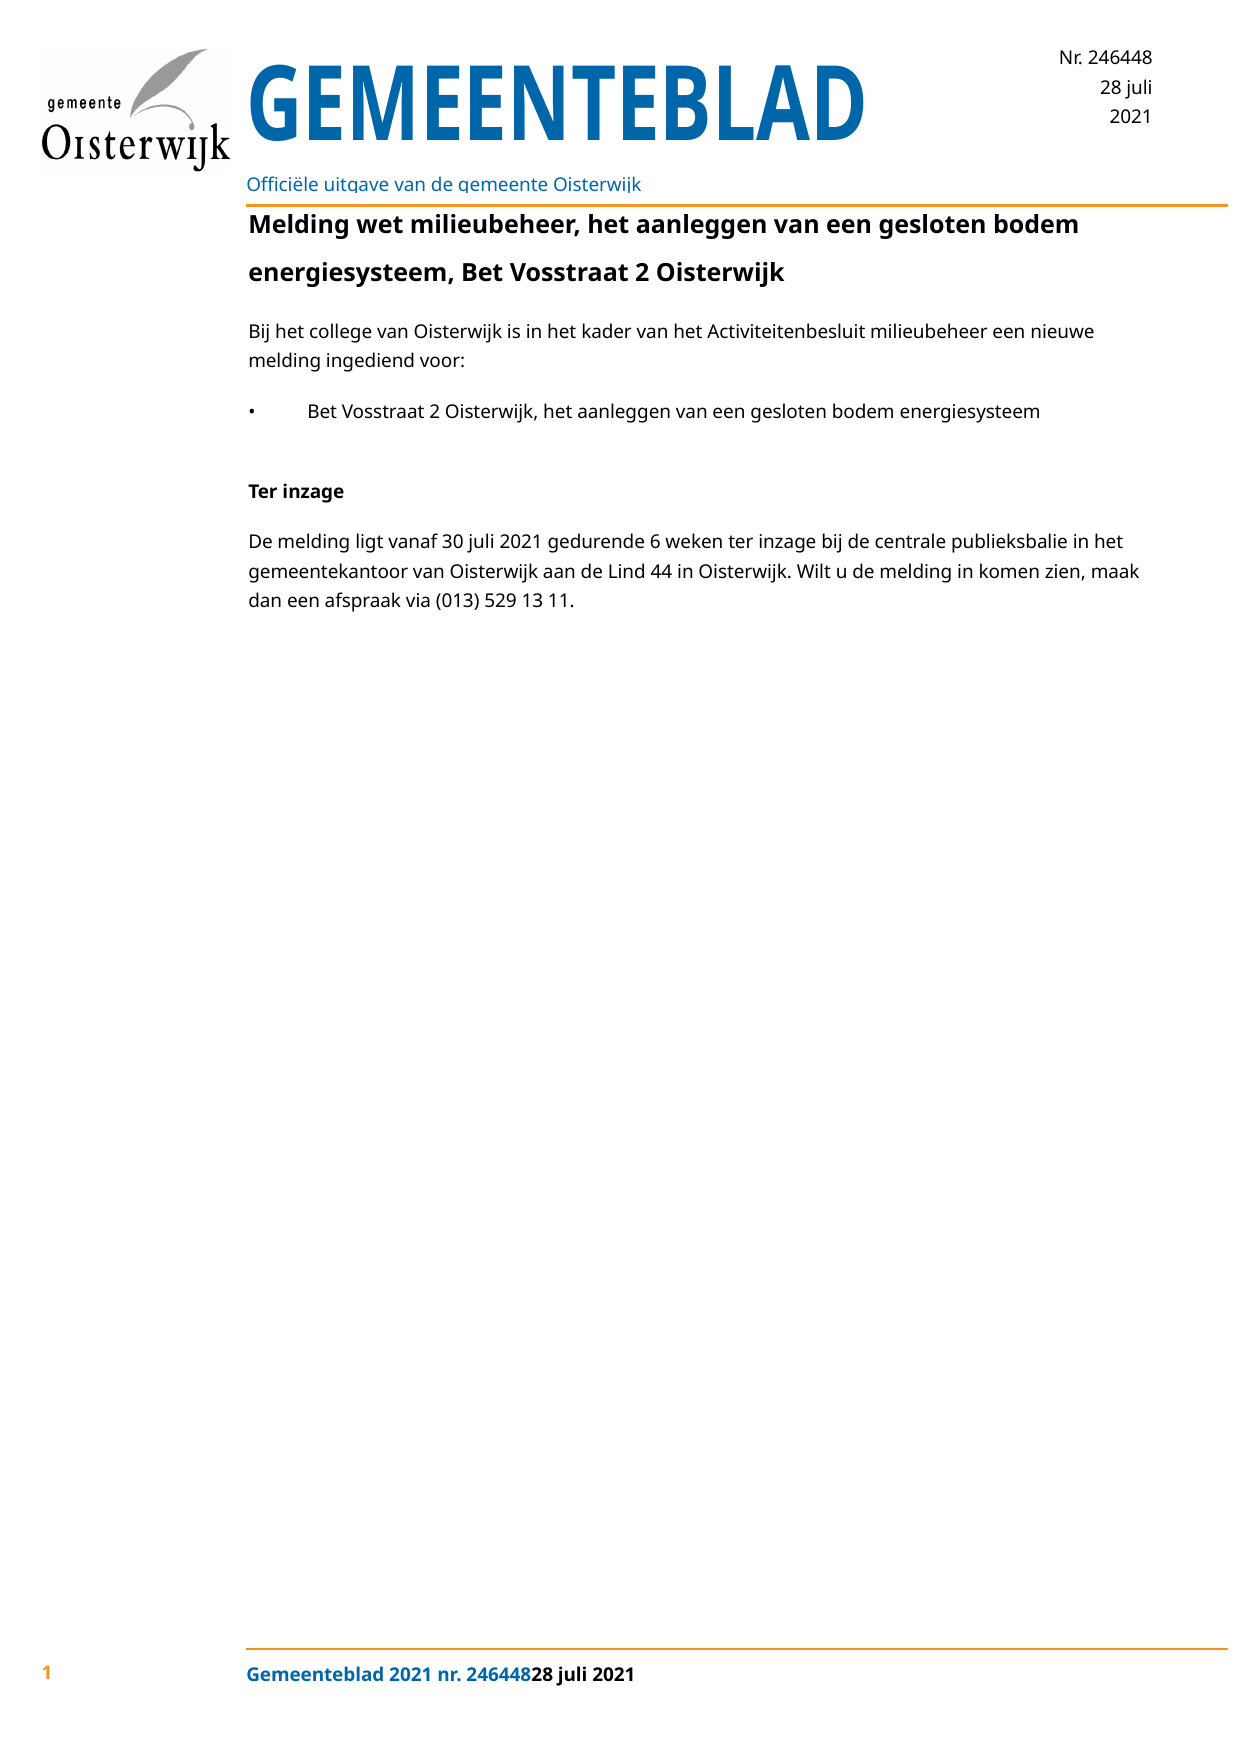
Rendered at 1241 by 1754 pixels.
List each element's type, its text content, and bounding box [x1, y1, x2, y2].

text Bij het college van Oisterwijk is in het kader van het Activiteitenbesluit milieubeheer een nieuwe melding ingediend voor: [248, 318, 1152, 373]
list Bet Vosstraat 2 Oisterwijk, het aanleggen van een gesloten bodem energiesysteem [248, 398, 1152, 424]
text De melding ligt vanaf 30 juli 2021 gedurende 6 weken ter inzage bij de centrale publieksbalie in het gemeentekantoor van Oisterwijk aan de Lind 44 in Oisterwijk. Wilt u de melding in komen zien, maak dan een afspraak via (013) 529 13 11. [248, 528, 1152, 613]
text Melding wet milieubeheer, het aanleggen van een gesloten bodem energiesysteem, Bet Vosstraat 2 Oisterwijk [248, 207, 1152, 288]
picture [41, 47, 231, 172]
text Ter inzage [248, 478, 1152, 504]
